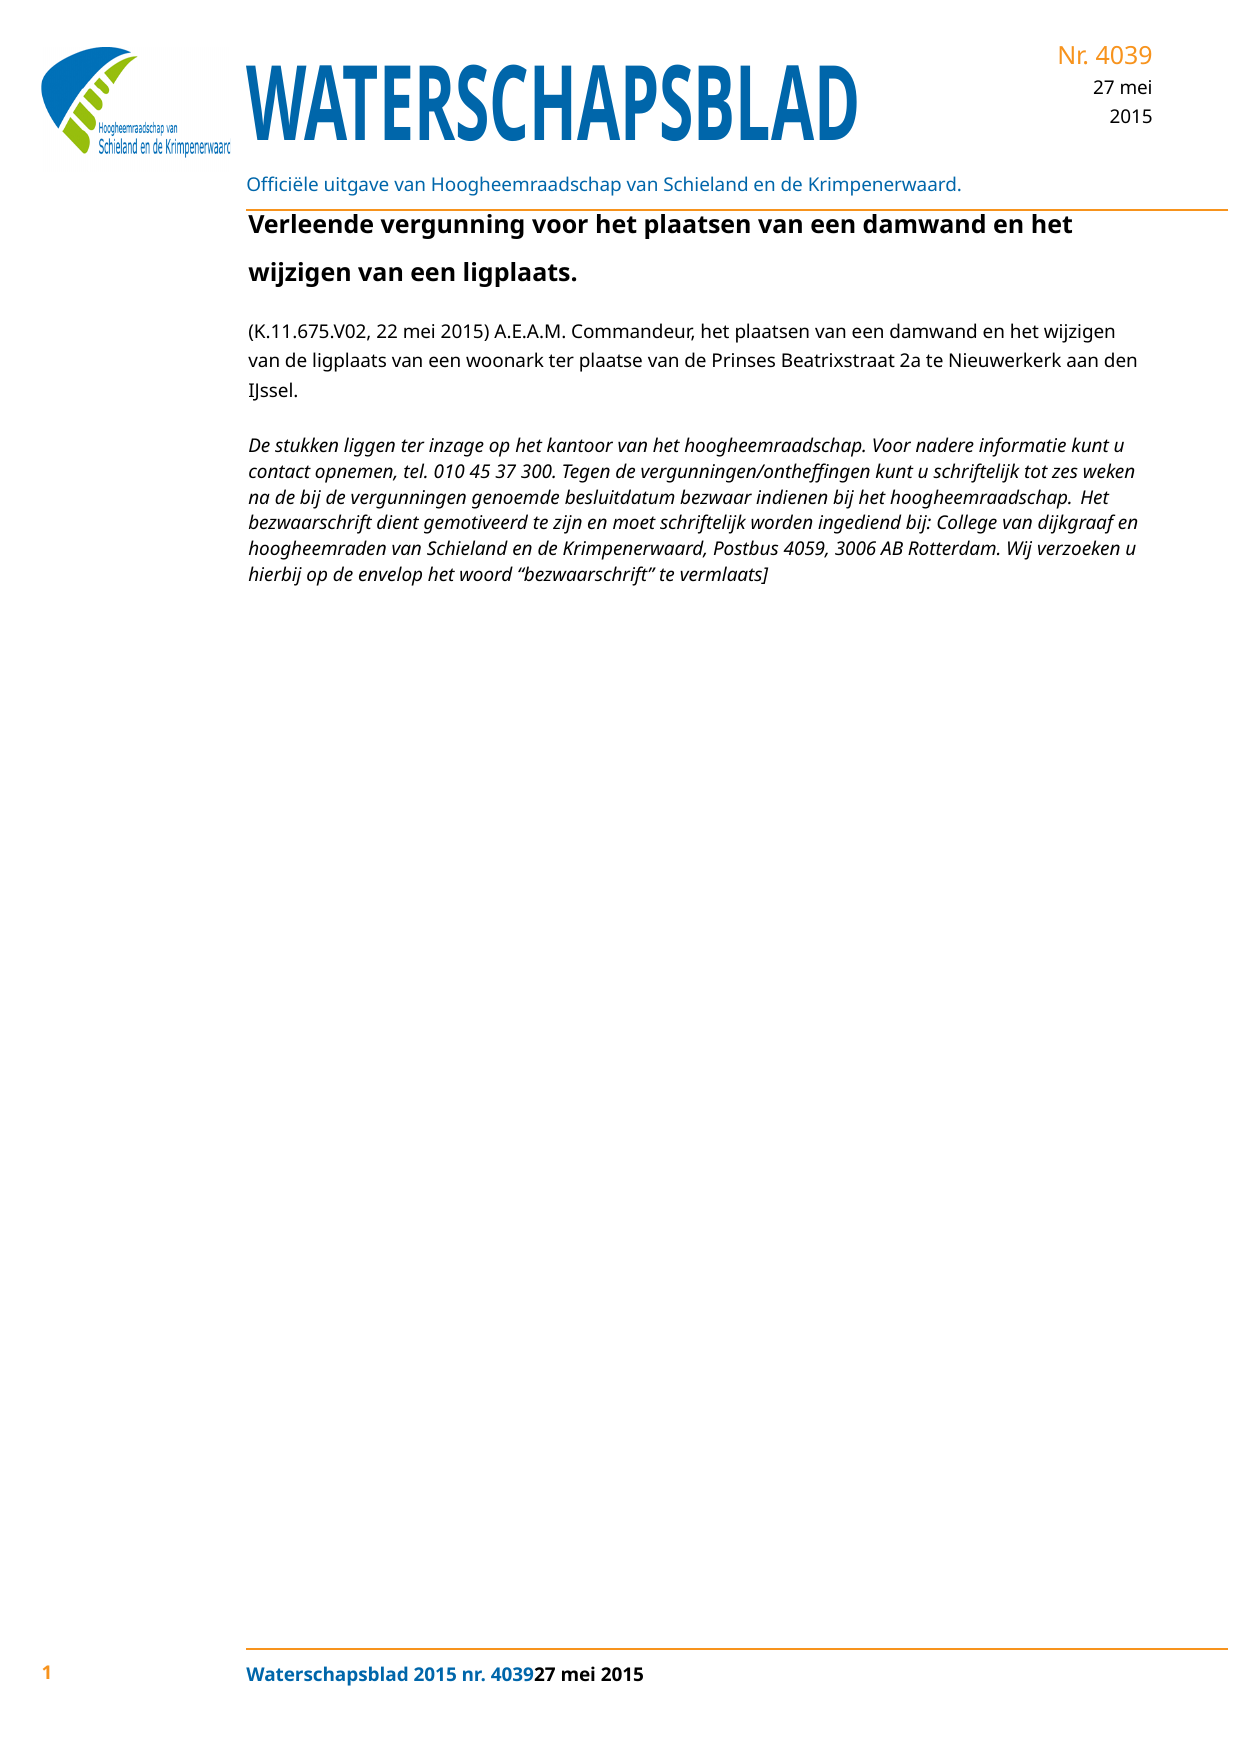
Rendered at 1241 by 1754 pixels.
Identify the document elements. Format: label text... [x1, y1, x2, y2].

picture [41, 47, 231, 172]
text Verleende vergunning voor het plaatsen van een damwand en het wijzigen van een ligplaats. [248, 211, 1152, 288]
text (K.11.675.V02, 22 mei 2015) A.E.A.M. Commandeur, het plaatsen van een damwand en het wijzigen van de ligplaats van een woonark ter plaatse van de Prinses Beatrixstraat 2a te Nieuwerkerk aan den IJssel. [248, 318, 1152, 403]
text De stukken liggen ter inzage op het kantoor van het hoogheemraadschap. Voor nadere informatie kunt u contact opnemen, tel. 010 45 37 300. Tegen de vergunningen/ontheffingen kunt u schriftelijk tot zes weken na de bij de vergunningen genoemde besluitdatum bezwaar indienen bij het hoogheemraadschap. Het bezwaarschrift dient gemotiveerd te zijn en moet schriftelijk worden ingediend bij: College van dijkgraaf en hoogheemraden van Schieland en de Krimpenerwaard, Postbus 4059, 3006 AB Rotterdam. Wij verzoeken u hierbij op de envelop het woord “bezwaarschrift” te vermlaats] [248, 432, 1152, 587]
